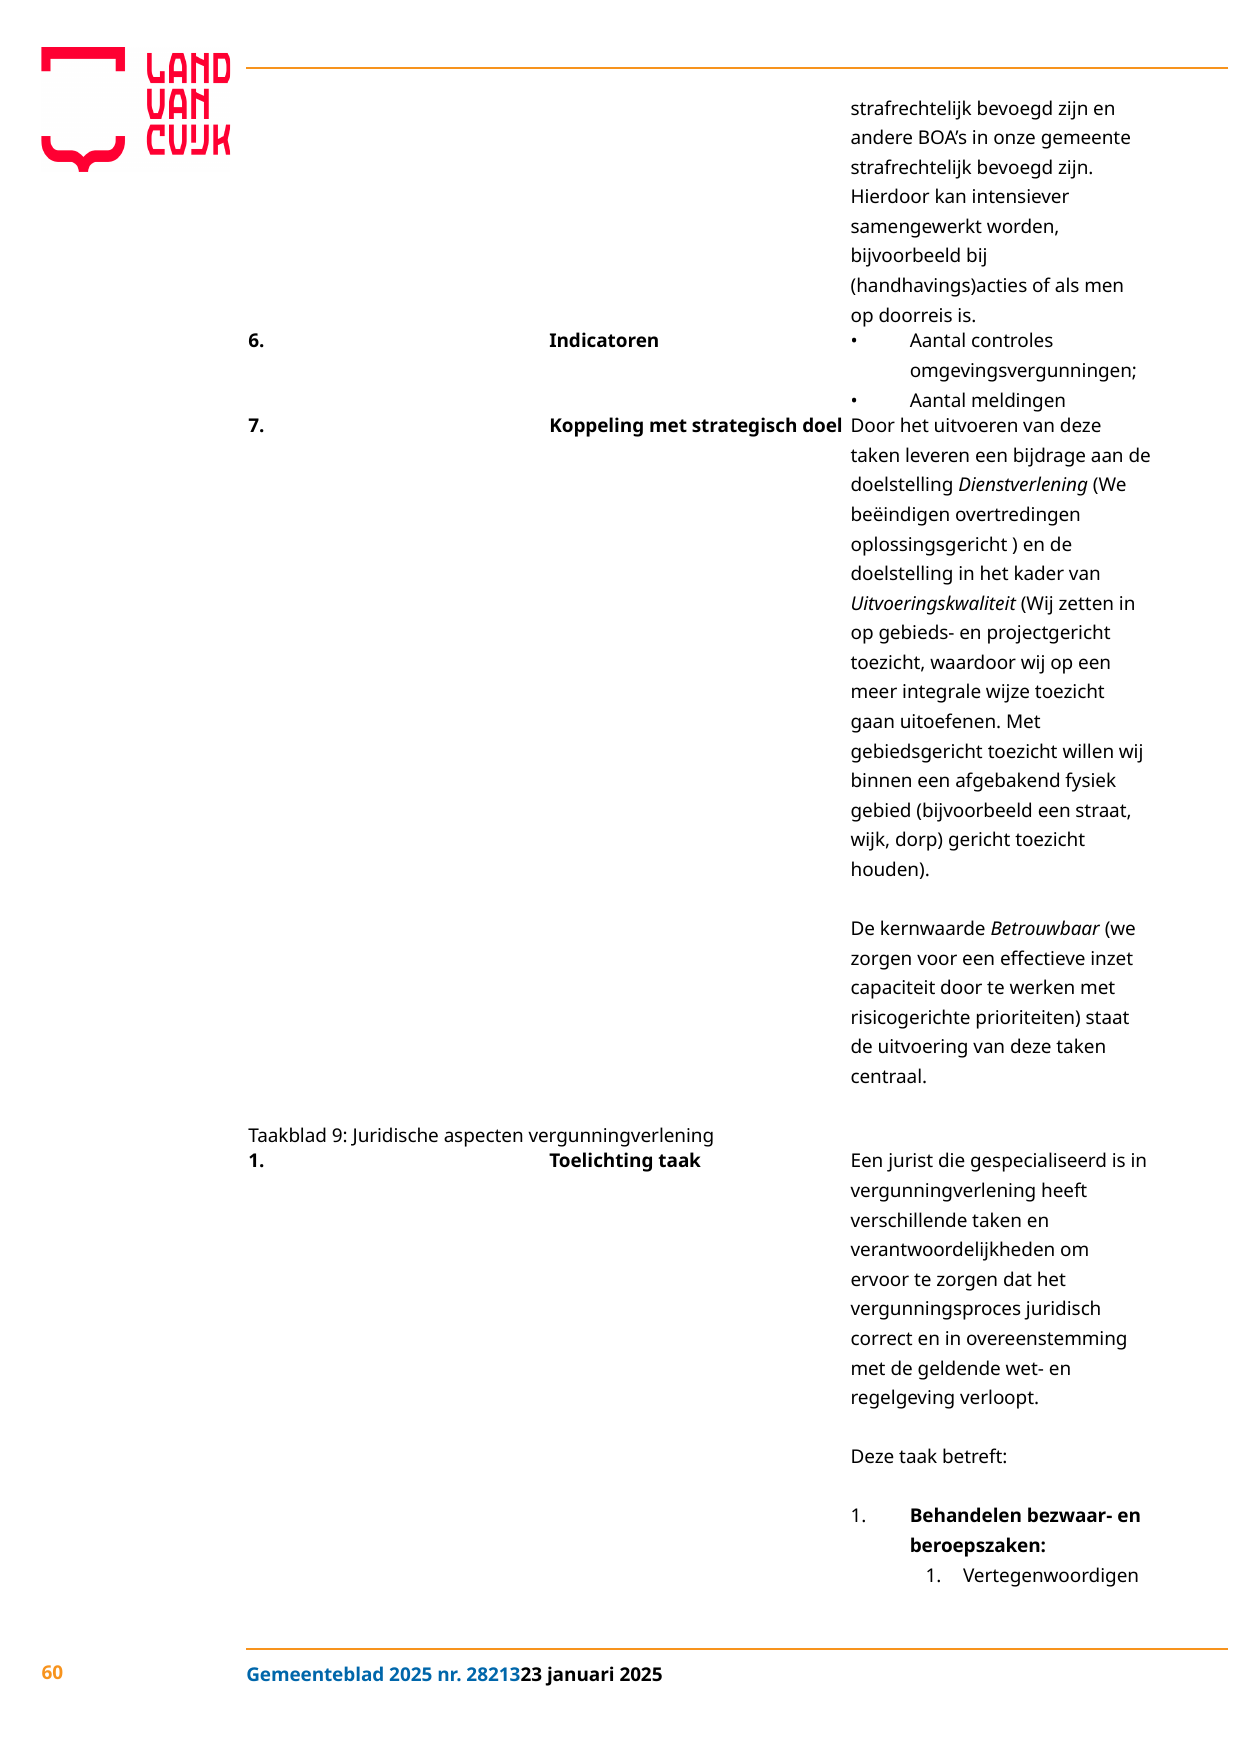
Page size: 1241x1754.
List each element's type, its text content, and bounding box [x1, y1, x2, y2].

table_header Taakblad 9: Juridische aspecten vergunningverlening [248, 1122, 1152, 1148]
table_cell 7. [248, 413, 549, 1089]
table_cell Koppeling met strategisch doel [549, 413, 850, 1089]
table_cell 6. [248, 328, 549, 412]
table_cell Toelichting taak [549, 1148, 850, 1588]
table_cell strafrechtelijk bevoegd zijn en andere BOA’s in onze gemeente strafrechtelijk bevoegd zijn. Hierdoor kan intensiever samengewerkt worden, bijvoorbeeld bij (handhavings)acties of als men op doorreis is. [850, 95, 1152, 328]
table_cell Aantal controles omgevingsvergunningen; Aantal meldingen [850, 328, 1152, 412]
picture [41, 47, 231, 172]
table_cell [248, 95, 549, 328]
table_cell Een jurist die gespecialiseerd is in vergunningverlening heeft verschillende taken en verantwoordelijkheden om ervoor te zorgen dat het vergunningsproces juridisch correct en in overeenstemming met de geldende wet- en regelgeving verloopt. Deze taak betreft: Behandelen bezwaar- en beroepszaken: Vertegenwoordigen [850, 1148, 1152, 1588]
table_cell 1. [248, 1148, 549, 1588]
table_cell [549, 95, 850, 328]
table_cell Indicatoren [549, 328, 850, 412]
table_cell Door het uitvoeren van deze taken leveren een bijdrage aan de doelstelling Dienstverlening (We beëindigen overtredingen oplossingsgericht ) en de doelstelling in het kader van Uitvoeringskwaliteit (Wij zetten in op gebieds- en projectgericht toezicht, waardoor wij op een meer integrale wijze toezicht gaan uitoefenen. Met gebiedsgericht toezicht willen wij binnen een afgebakend fysiek gebied (bijvoorbeeld een straat, wijk, dorp) gericht toezicht houden). De kernwaarde Betrouwbaar (we zorgen voor een effectieve inzet capaciteit door te werken met risicogerichte prioriteiten) staat de uitvoering van deze taken centraal. [850, 413, 1152, 1089]
